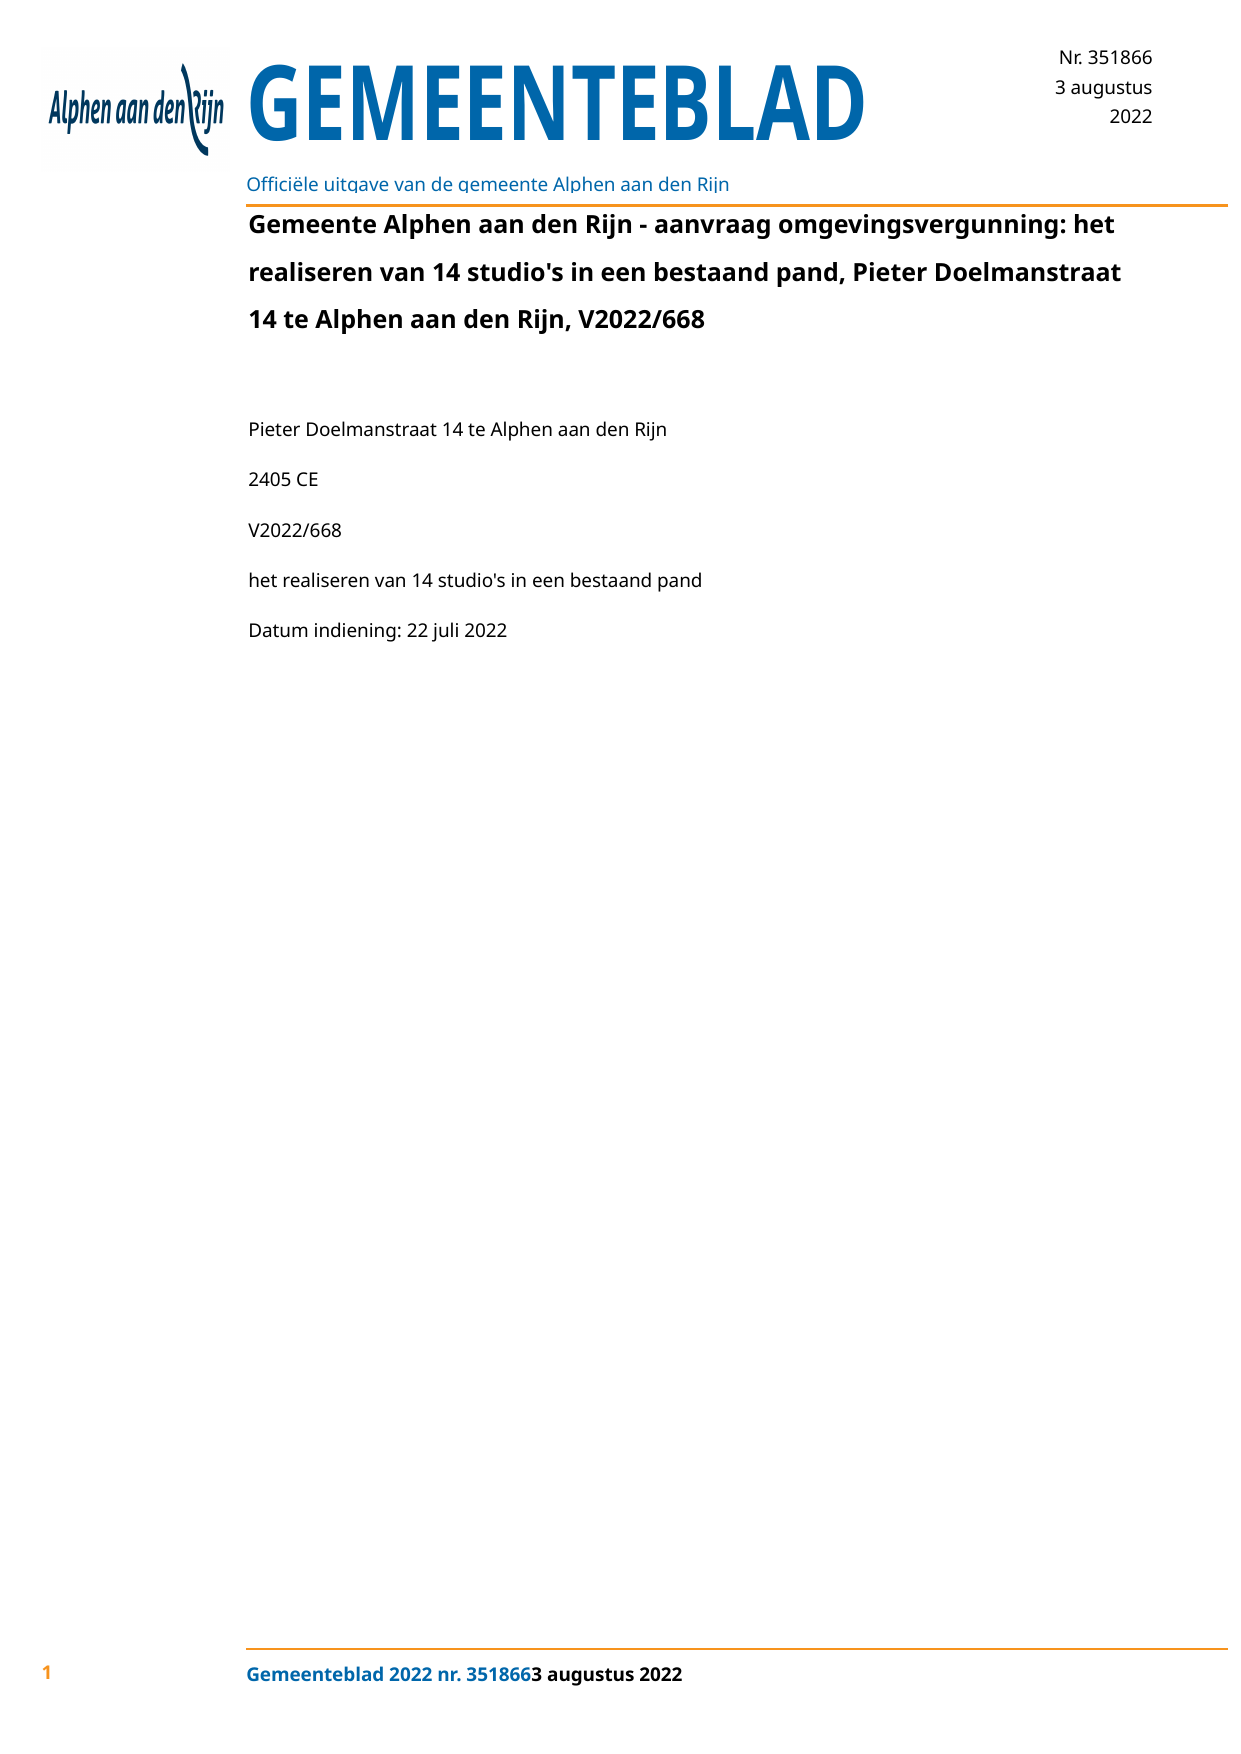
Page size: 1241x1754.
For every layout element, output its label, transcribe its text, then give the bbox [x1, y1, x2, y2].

picture [41, 47, 231, 172]
text V2022/668 [248, 517, 1152, 542]
text Pieter Doelmanstraat 14 te Alphen aan den Rijn [248, 416, 1152, 442]
text Datum indiening: 22 juli 2022 [248, 618, 1152, 643]
text Gemeente Alphen aan den Rijn - aanvraag omgevingsvergunning: het realiseren van 14 studio's in een bestaand pand, Pieter Doelmanstraat 14 te Alphen aan den Rijn, V2022/668 [248, 207, 1152, 336]
text het realiseren van 14 studio's in een bestaand pand [248, 567, 1152, 593]
text 2405 CE [248, 466, 1152, 492]
